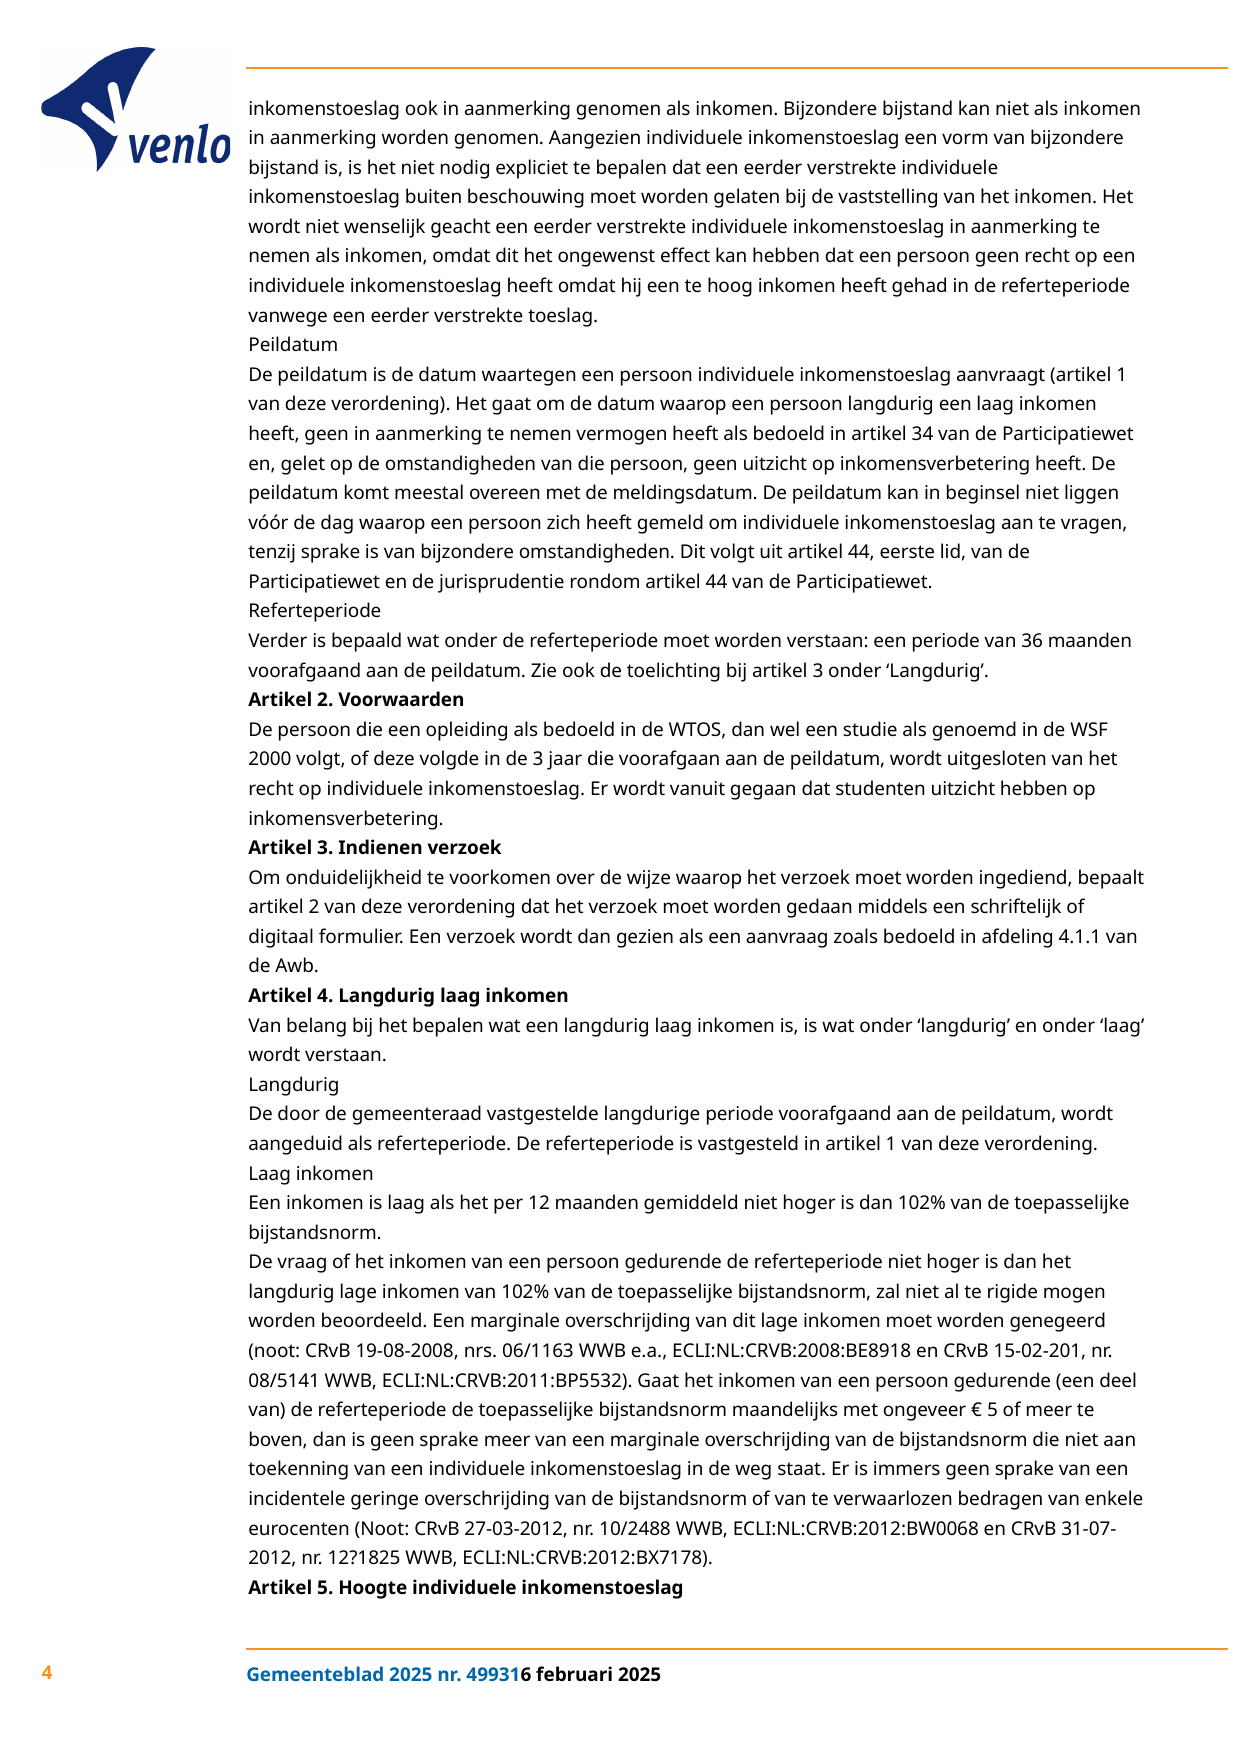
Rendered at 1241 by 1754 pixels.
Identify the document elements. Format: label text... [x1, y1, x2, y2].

text Referteperiode [248, 598, 1152, 623]
text Verder is bepaald wat onder de referteperiode moet worden verstaan: een periode van 36 maanden voorafgaand aan de peildatum. Zie ook de toelichting bij artikel 3 onder ‘Langdurig’. [248, 627, 1152, 683]
text Een inkomen is laag als het per 12 maanden gemiddeld niet hoger is dan 102% van de toepasselijke bijstandsnorm. [248, 1189, 1152, 1245]
text Artikel 5. Hoogte individuele inkomenstoeslag [248, 1574, 1152, 1600]
text Langdurig [248, 1071, 1152, 1097]
picture [41, 47, 231, 172]
text De persoon die een opleiding als bedoeld in de WTOS, dan wel een studie als genoemd in de WSF 2000 volgt, of deze volgde in de 3 jaar die voorafgaan aan de peildatum, wordt uitgesloten van het recht op individuele inkomenstoeslag. Er wordt vanuit gegaan dat studenten uitzicht hebben op inkomensverbetering. [248, 716, 1152, 831]
text De peildatum is de datum waartegen een persoon individuele inkomenstoeslag aanvraagt (artikel 1 van deze verordening). Het gaat om de datum waarop een persoon langdurig een laag inkomen heeft, geen in aanmerking te nemen vermogen heeft als bedoeld in artikel 34 van de Participatiewet en, gelet op de omstandigheden van die persoon, geen uitzicht op inkomensverbetering heeft. De peildatum komt meestal overeen met de meldingsdatum. De peildatum kan in beginsel niet liggen vóór de dag waarop een persoon zich heeft gemeld om individuele inkomenstoeslag aan te vragen, tenzij sprake is van bijzondere omstandigheden. Dit volgt uit artikel 44, eerste lid, van de Participatiewet en de jurisprudentie rondom artikel 44 van de Participatiewet. [248, 361, 1152, 594]
text Peildatum [248, 331, 1152, 357]
text Artikel 3. Indienen verzoek [248, 834, 1152, 860]
text Laag inkomen [248, 1160, 1152, 1186]
text inkomenstoeslag ook in aanmerking genomen als inkomen. Bijzondere bijstand kan niet als inkomen in aanmerking worden genomen. Aangezien individuele inkomenstoeslag een vorm van bijzondere bijstand is, is het niet nodig expliciet te bepalen dat een eerder verstrekte individuele inkomenstoeslag buiten beschouwing moet worden gelaten bij de vaststelling van het inkomen. Het wordt niet wenselijk geacht een eerder verstrekte individuele inkomenstoeslag in aanmerking te nemen als inkomen, omdat dit het ongewenst effect kan hebben dat een persoon geen recht op een individuele inkomenstoeslag heeft omdat hij een te hoog inkomen heeft gehad in de referteperiode vanwege een eerder verstrekte toeslag. [248, 95, 1152, 328]
text Om onduidelijkheid te voorkomen over de wijze waarop het verzoek moet worden ingediend, bepaalt artikel 2 van deze verordening dat het verzoek moet worden gedaan middels een schriftelijk of digitaal formulier. Een verzoek wordt dan gezien als een aanvraag zoals bedoeld in afdeling 4.1.1 van de Awb. [248, 864, 1152, 978]
text De door de gemeenteraad vastgestelde langdurige periode voorafgaand aan de peildatum, wordt aangeduid als referteperiode. De referteperiode is vastgesteld in artikel 1 van deze verordening. [248, 1101, 1152, 1156]
text De vraag of het inkomen van een persoon gedurende de referteperiode niet hoger is dan het langdurig lage inkomen van 102% van de toepasselijke bijstandsnorm, zal niet al te rigide mogen worden beoordeeld. Een marginale overschrijding van dit lage inkomen moet worden genegeerd (noot: CRvB 19-08-2008, nrs. 06/1163 WWB e.a., ECLI:NL:CRVB:2008:BE8918 en CRvB 15-02-201, nr. 08/5141 WWB, ECLI:NL:CRVB:2011:BP5532). Gaat het inkomen van een persoon gedurende (een deel van) de referteperiode de toepasselijke bijstandsnorm maandelijks met ongeveer € 5 of meer te boven, dan is geen sprake meer van een marginale overschrijding van de bijstandsnorm die niet aan toekenning van een individuele inkomenstoeslag in de weg staat. Er is immers geen sprake van een incidentele geringe overschrijding van de bijstandsnorm of van te verwaarlozen bedragen van enkele eurocenten (Noot: CRvB 27-03-2012, nr. 10/2488 WWB, ECLI:NL:CRVB:2012:BW0068 en CRvB 31-07-2012, nr. 12?1825 WWB, ECLI:NL:CRVB:2012:BX7178). [248, 1248, 1152, 1570]
text Artikel 2. Voorwaarden [248, 686, 1152, 712]
text Van belang bij het bepalen wat een langdurig laag inkomen is, is wat onder ‘langdurig’ en onder ‘laag’ wordt verstaan. [248, 1012, 1152, 1067]
text Artikel 4. Langdurig laag inkomen [248, 982, 1152, 1008]
